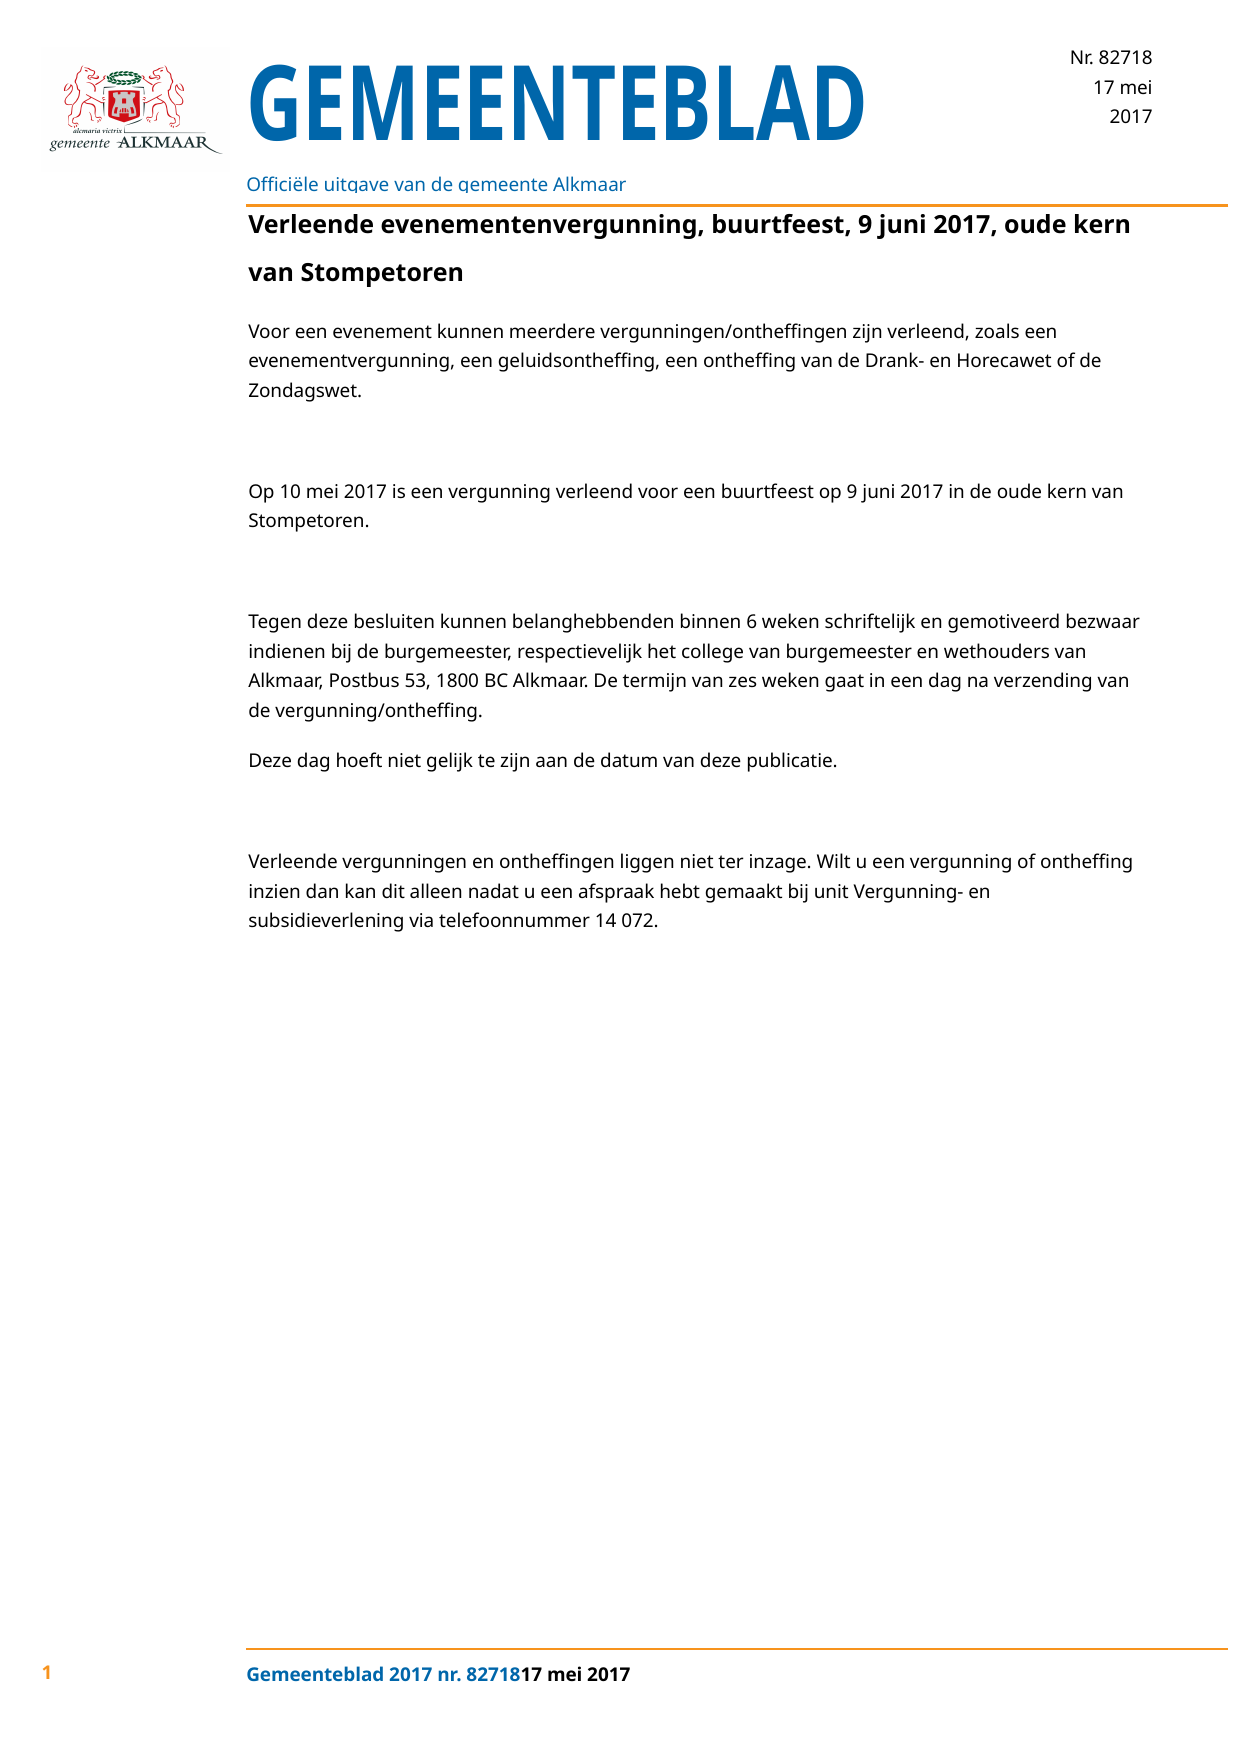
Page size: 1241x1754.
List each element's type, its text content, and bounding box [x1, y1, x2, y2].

text Voor een evenement kunnen meerdere vergunningen/ontheffingen zijn verleend, zoals een evenementvergunning, een geluidsontheffing, een ontheffing van de Drank- en Horecawet of de Zondagswet. [248, 318, 1152, 403]
text Verleende evenementenvergunning, buurtfeest, 9 juni 2017, oude kern van Stompetoren [248, 207, 1152, 288]
text Tegen deze besluiten kunnen belanghebbenden binnen 6 weken schriftelijk en gemotiveerd bezwaar indienen bij de burgemeester, respectievelijk het college van burgemeester en wethouders van Alkmaar, Postbus 53, 1800 BC Alkmaar. De termijn van zes weken gaat in een dag na verzending van de vergunning/ontheffing. [248, 608, 1152, 723]
text Op 10 mei 2017 is een vergunning verleend voor een buurtfeest op 9 juni 2017 in de oude kern van Stompetoren. [248, 478, 1152, 533]
text Deze dag hoeft niet gelijk te zijn aan de datum van deze publicatie. [248, 747, 1152, 773]
picture [41, 47, 231, 172]
text Verleende vergunningen en ontheffingen liggen niet ter inzage. Wilt u een vergunning of ontheffing inzien dan kan dit alleen nadat u een afspraak hebt gemaakt bij unit Vergunning- en subsidieverlening via telefoonnummer 14 072. [248, 848, 1152, 933]
